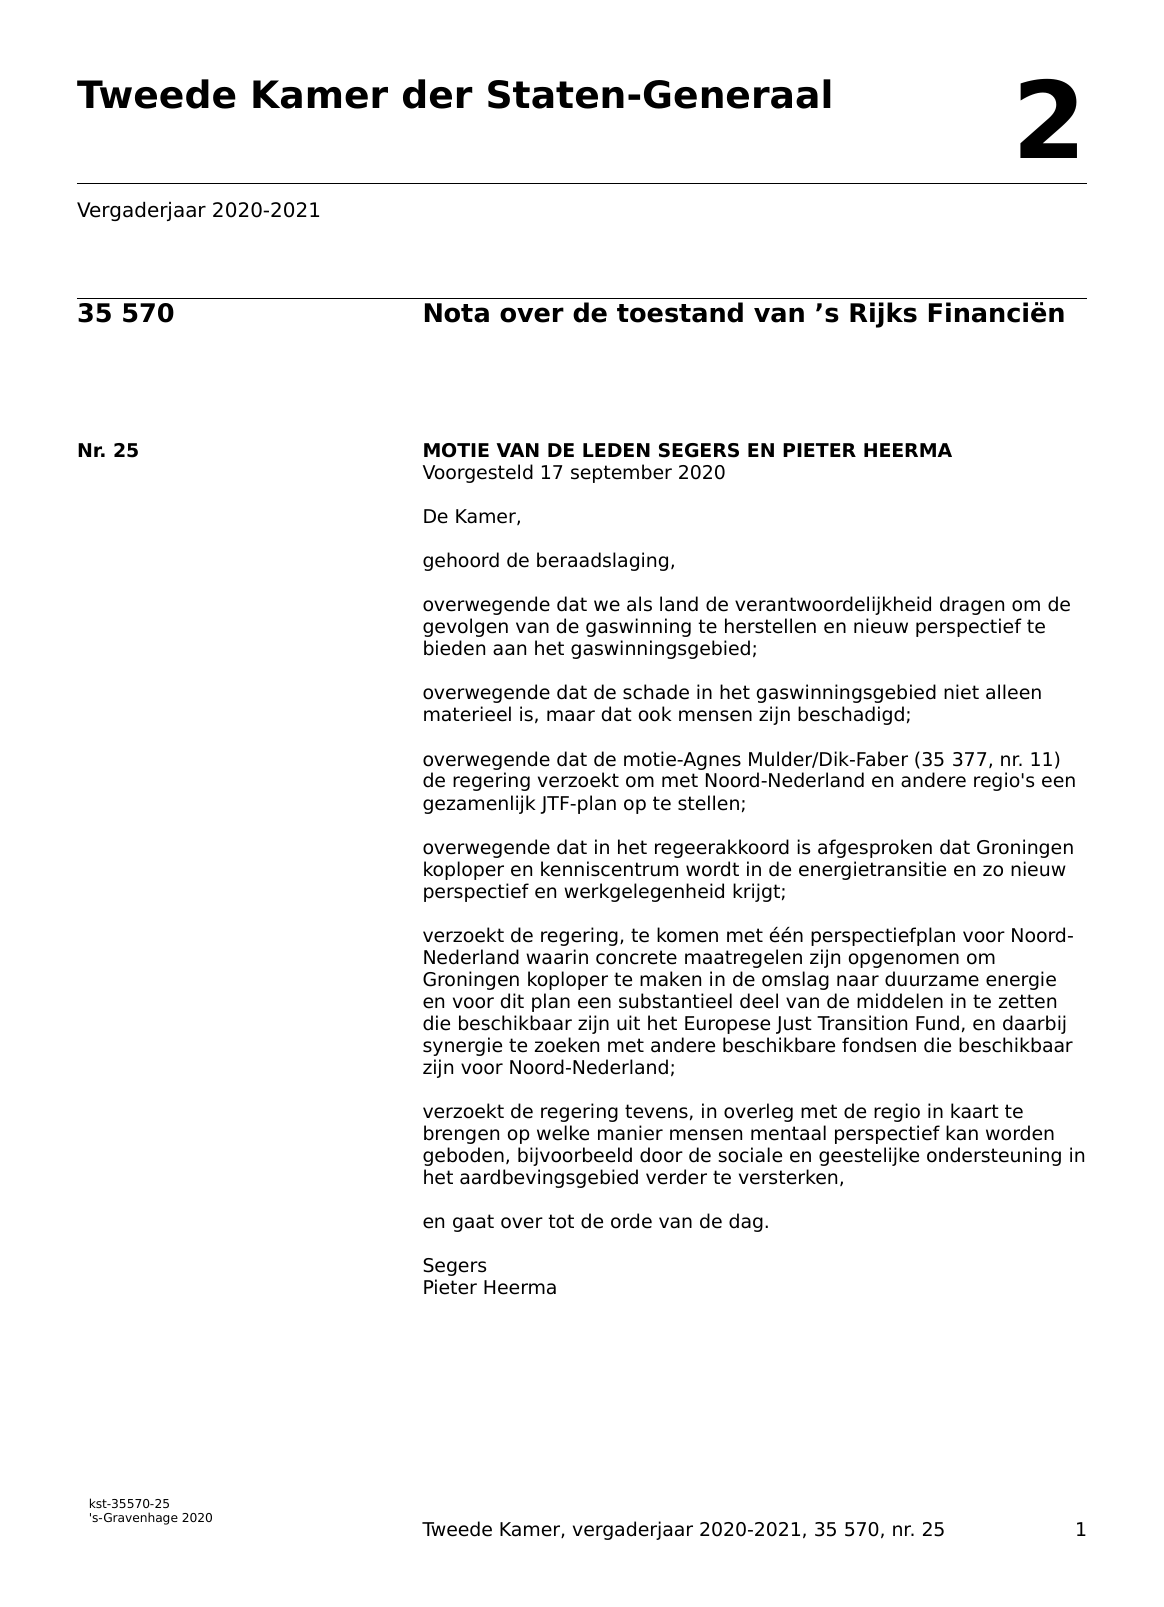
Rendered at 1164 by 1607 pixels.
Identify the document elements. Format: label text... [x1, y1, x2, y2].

text Pieter Heerma [422, 1277, 1087, 1299]
table_cell Vergaderjaar 2020-2021 [77, 184, 1087, 298]
subtitle Nr. 25 MOTIE VAN DE LEDEN SEGERS EN PIETER HEERMA [77, 440, 1087, 462]
table_header Tweede Kamer der Staten-Generaal [77, 59, 886, 183]
text Voorgesteld 17 september 2020 [422, 462, 1087, 484]
table_header 2 [886, 59, 1087, 183]
text verzoekt de regering, te komen met één perspectiefplan voor Noord-Nederland waarin concrete maatregelen zijn opgenomen om Groningen koploper te maken in de omslag naar duurzame energie en voor dit plan een substantieel deel van de middelen in te zetten die beschikbaar zijn uit het Europese Just Transition Fund, en daarbij synergie te zoeken met andere beschikbare fondsen die beschikbaar zijn voor Noord-Nederland; [422, 925, 1087, 1078]
text kst-35570-25 [88, 1497, 323, 1511]
text Segers [422, 1255, 1087, 1277]
text overwegende dat in het regeerakkoord is afgesproken dat Groningen koploper en kenniscentrum wordt in de energietransitie en zo nieuw perspectief en werkgelegenheid krijgt; [422, 837, 1087, 902]
text verzoekt de regering tevens, in overleg met de regio in kaart te brengen op welke manier mensen mentaal perspectief kan worden geboden, bijvoorbeeld door de sociale en geestelijke ondersteuning in het aardbevingsgebied verder te versterken, [422, 1101, 1087, 1189]
text gehoord de beraadslaging, [422, 550, 1087, 572]
text overwegende dat we als land de verantwoordelijkheid dragen om de gevolgen van de gaswinning te herstellen en nieuw perspectief te bieden aan het gaswinningsgebied; [422, 594, 1087, 660]
text De Kamer, [422, 506, 1087, 528]
text overwegende dat de schade in het gaswinningsgebied niet alleen materieel is, maar dat ook mensen zijn beschadigd; [422, 682, 1087, 726]
text 's-Gravenhage 2020 [88, 1511, 323, 1525]
text overwegende dat de motie-Agnes Mulder/Dik-Faber (35 377, nr. 11) de regering verzoekt om met Noord-Nederland en andere regio's een gezamenlijk JTF-plan op te stellen; [422, 748, 1087, 814]
text en gaat over tot de orde van de dag. [422, 1211, 1087, 1233]
subtitle 35 570 Nota over de toestand van ’s Rijks Financiën [77, 299, 1087, 329]
